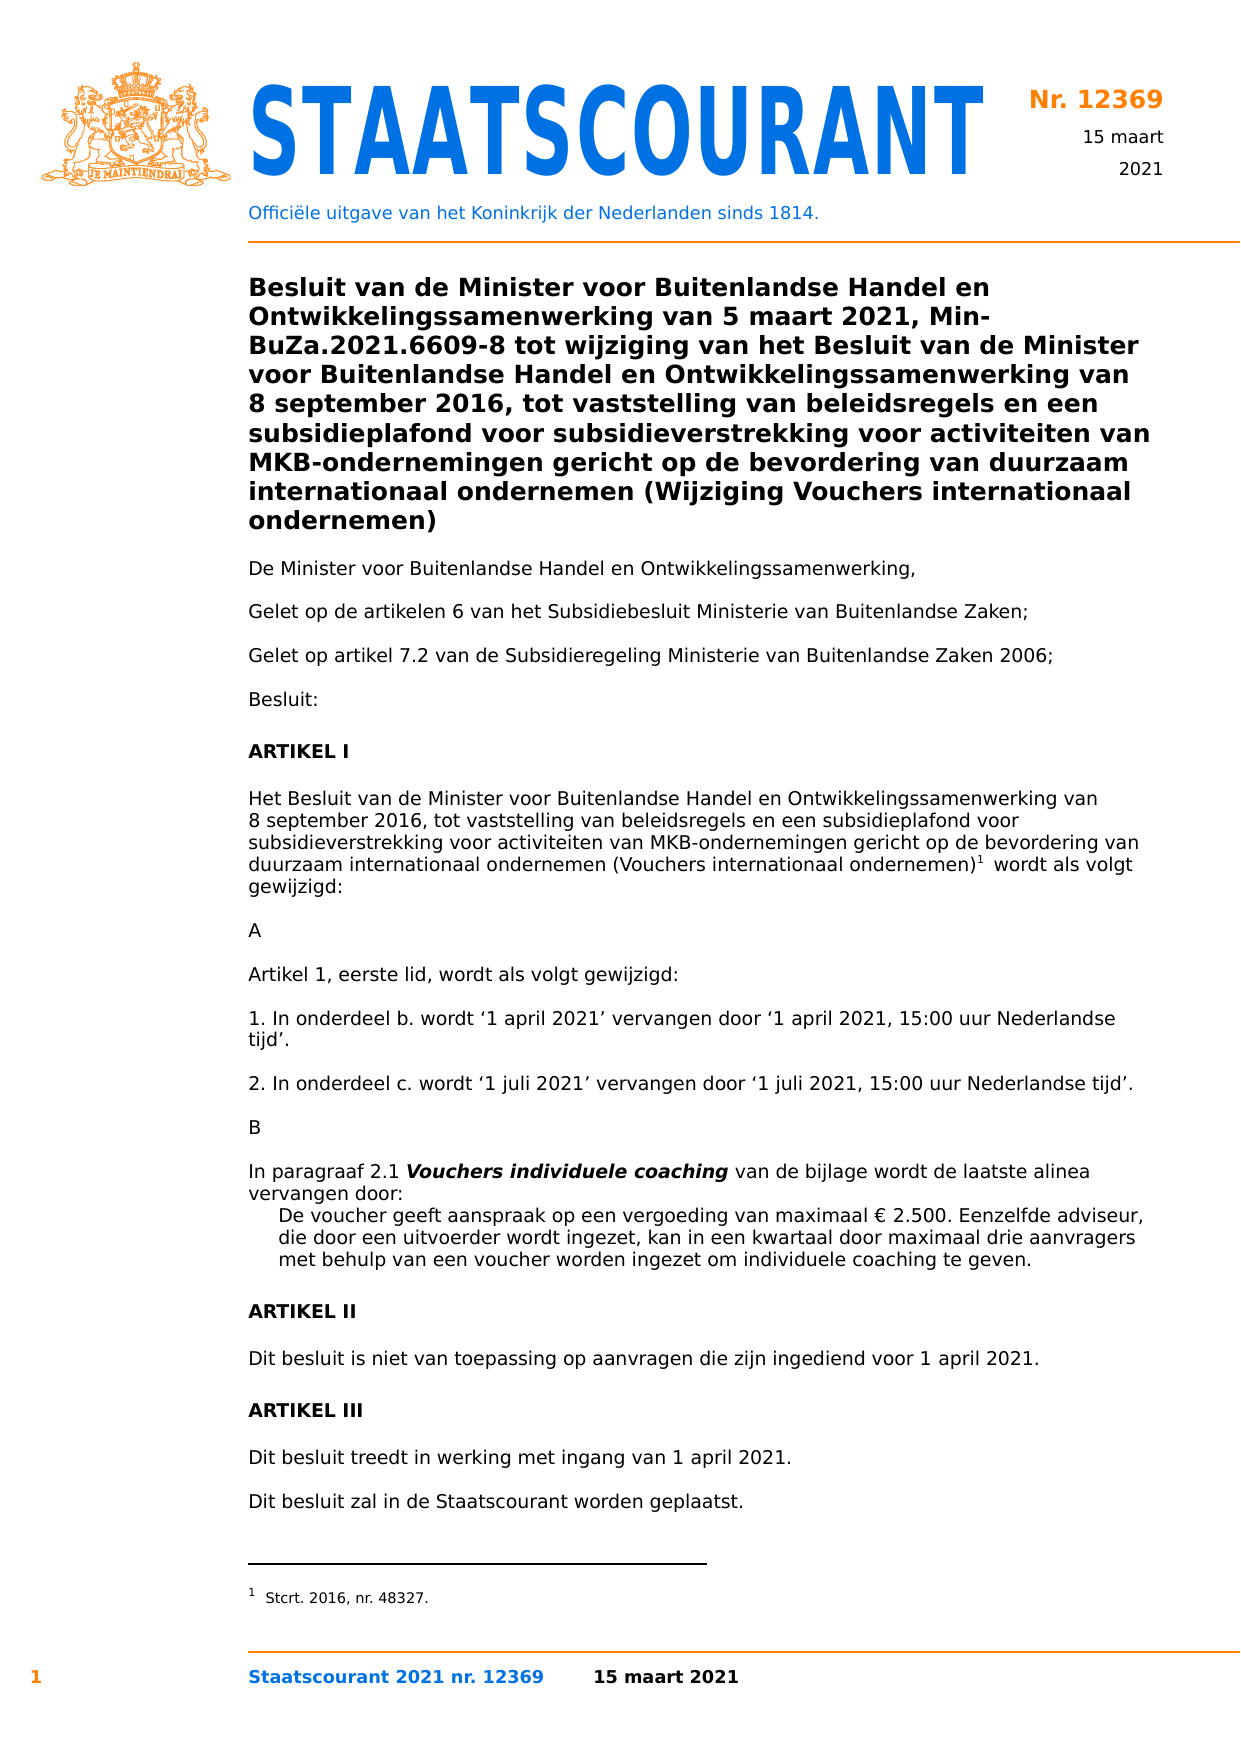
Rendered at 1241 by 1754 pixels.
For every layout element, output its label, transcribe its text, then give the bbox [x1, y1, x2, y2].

table_header STAATSCOURANT [248, 62, 998, 203]
text 2. In onderdeel c. wordt ‘1 juli 2021’ vervangen door ‘1 juli 2021, 15:00 uur Nederlandse tijd’. [248, 1073, 1163, 1095]
table_cell 15 maart [998, 121, 1240, 153]
text De Minister voor Buitenlandse Handel en Ontwikkelingssamenwerking, [248, 557, 1163, 579]
table_header [25, 62, 248, 241]
table_header Nr. 12369 [998, 62, 1240, 121]
text Het Besluit van de Minister voor Buitenlandse Handel en Ontwikkelingssamenwerking van 8 september 2016, tot vaststelling van beleidsregels en een subsidieplafond voor subsidieverstrekking voor activiteiten van MKB-ondernemingen gericht op de bevordering van duurzaam internationaal ondernemen (Vouchers internationaal ondernemen) wordt als volgt gewijzigd: [248, 788, 1163, 898]
text Artikel 1, eerste lid, wordt als volgt gewijzigd: [248, 963, 1163, 986]
text Dit besluit treedt in werking met ingang van 1 april 2021. [248, 1447, 1163, 1469]
text B [248, 1117, 1163, 1139]
text Dit besluit zal in de Staatscourant worden geplaatst. [248, 1491, 1163, 1513]
subtitle ARTIKEL III [248, 1400, 1163, 1422]
text Besluit: [248, 689, 1163, 711]
text Stcrt. 2016, nr. 48327. [248, 1586, 1163, 1608]
text Gelet op de artikelen 6 van het Subsidiebesluit Ministerie van Buitenlandse Zaken; [248, 601, 1163, 623]
picture [41, 62, 231, 186]
text 1. In onderdeel b. wordt ‘1 april 2021’ vervangen door ‘1 april 2021, 15:00 uur Nederlandse tijd’. [248, 1007, 1163, 1051]
text In paragraaf 2.1 Vouchers individuele coaching van de bijlage wordt de laatste alinea vervangen door: [248, 1161, 1163, 1205]
subtitle ARTIKEL I [248, 741, 1163, 763]
subtitle Besluit van de Minister voor Buitenlandse Handel en Ontwikkelingssamenwerking van 5 maart 2021, Min-BuZa.2021.6609-8 tot wijziging van het Besluit van de Minister voor Buitenlandse Handel en Ontwikkelingssamenwerking van 8 september 2016, tot vaststelling van beleidsregels en een subsidieplafond voor subsidieverstrekking voor activiteiten van MKB-ondernemingen gericht op de bevordering van duurzaam internationaal ondernemen (Wijziging Vouchers internationaal ondernemen) [248, 273, 1163, 536]
text Gelet op artikel 7.2 van de Subsidieregeling Ministerie van Buitenlandse Zaken 2006; [248, 645, 1163, 667]
table_cell 2021 [998, 153, 1240, 203]
table_cell Officiële uitgave van het Koninkrijk der Nederlanden sinds 1814. [248, 203, 1240, 241]
subtitle ARTIKEL II [248, 1301, 1163, 1323]
text Dit besluit is niet van toepassing op aanvragen die zijn ingediend voor 1 april 2021. [248, 1348, 1163, 1370]
text A [248, 920, 1163, 942]
text De voucher geeft aanspraak op een vergoeding van maximaal € 2.500. Eenzelfde adviseur, die door een uitvoerder wordt ingezet, kan in een kwartaal door maximaal drie aanvragers met behulp van een voucher worden ingezet om individuele coaching te geven. [278, 1205, 1163, 1271]
